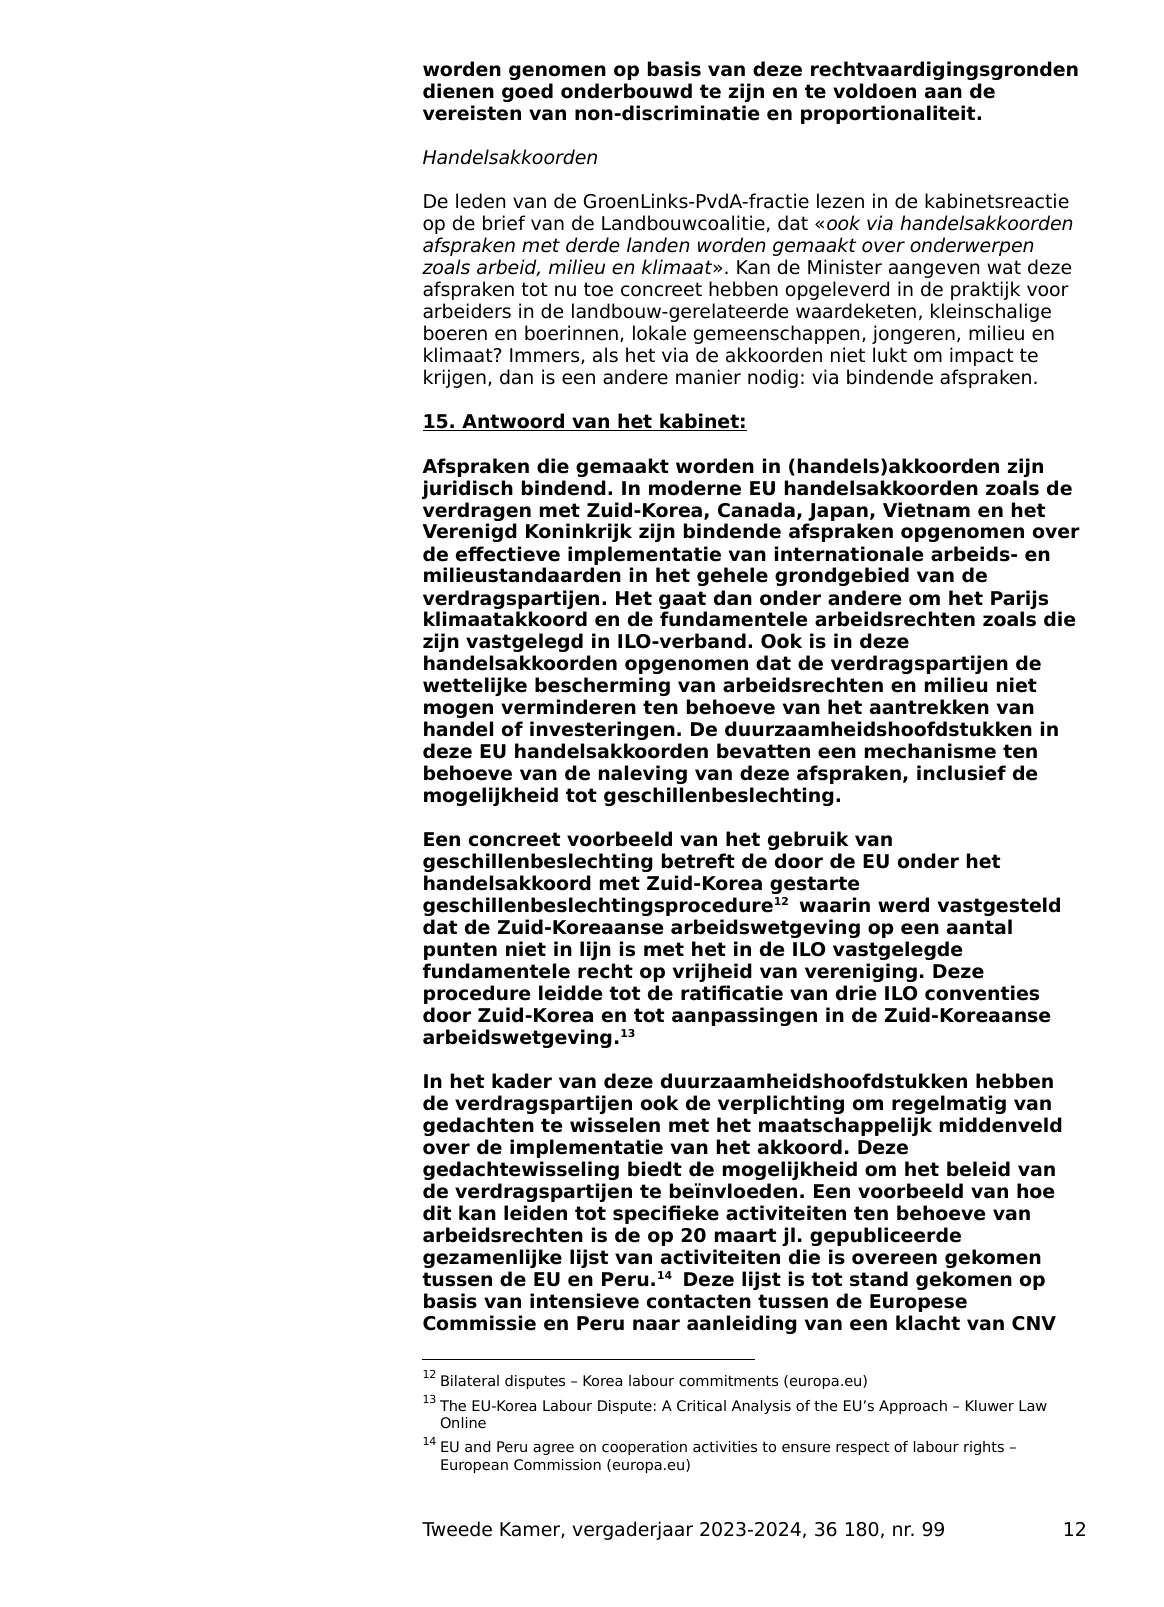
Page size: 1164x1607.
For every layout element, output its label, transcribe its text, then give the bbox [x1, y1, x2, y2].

subtitle 15. Antwoord van het kabinet: [422, 411, 1087, 433]
text In het kader van deze duurzaamheidshoofdstukken hebben de verdragspartijen ook de verplichting om regelmatig van gedachten te wisselen met het maatschappelijk middenveld over de implementatie van het akkoord. Deze gedachtewisseling biedt de mogelijkheid om het beleid van de verdragspartijen te beïnvloeden. Een voorbeeld van hoe dit kan leiden tot specifieke activiteiten ten behoeve van arbeidsrechten is de op 20 maart jl. gepubliceerde gezamenlijke lijst van activiteiten die is overeen gekomen tussen de EU en Peru. Deze lijst is tot stand gekomen op basis van intensieve contacten tussen de Europese Commissie en Peru naar aanleiding van een klacht van CNV [422, 1071, 1087, 1335]
text The EU-Korea Labour Dispute: A Critical Analysis of the EU’s Approach – Kluwer Law Online [422, 1393, 1087, 1432]
text worden genomen op basis van deze rechtvaardigingsgronden dienen goed onderbouwd te zijn en te voldoen aan de vereisten van non-discriminatie en proportionaliteit. [422, 59, 1087, 125]
subtitle Handelsakkoorden [422, 147, 1087, 169]
text Afspraken die gemaakt worden in (handels)akkoorden zijn juridisch bindend. In moderne EU handelsakkoorden zoals de verdragen met Zuid-Korea, Canada, Japan, Vietnam en het Verenigd Koninkrijk zijn bindende afspraken opgenomen over de effectieve implementatie van internationale arbeids- en milieustandaarden in het gehele grondgebied van de verdragspartijen. Het gaat dan onder andere om het Parijs klimaatakkoord en de fundamentele arbeidsrechten zoals die zijn vastgelegd in ILO-verband. Ook is in deze handelsakkoorden opgenomen dat de verdragspartijen de wettelijke bescherming van arbeidsrechten en milieu niet mogen verminderen ten behoeve van het aantrekken van handel of investeringen. De duurzaamheidshoofdstukken in deze EU handelsakkoorden bevatten een mechanisme ten behoeve van de naleving van deze afspraken, inclusief de mogelijkheid tot geschillenbeslechting. [422, 456, 1087, 807]
text De leden van de GroenLinks-PvdA-fractie lezen in de kabinetsreactie op de brief van de Landbouwcoalitie, dat «ook via handelsakkoorden afspraken met derde landen worden gemaakt over onderwerpen zoals arbeid, milieu en klimaat». Kan de Minister aangeven wat deze afspraken tot nu toe concreet hebben opgeleverd in de praktijk voor arbeiders in de landbouw-gerelateerde waardeketen, kleinschalige boeren en boerinnen, lokale gemeenschappen, jongeren, milieu en klimaat? Immers, als het via de akkoorden niet lukt om impact te krijgen, dan is een andere manier nodig: via bindende afspraken. [422, 191, 1087, 389]
text Een concreet voorbeeld van het gebruik van geschillenbeslechting betreft de door de EU onder het handelsakkoord met Zuid-Korea gestarte geschillenbeslechtingsprocedure waarin werd vastgesteld dat de Zuid-Koreaanse arbeidswetgeving op een aantal punten niet in lijn is met het in de ILO vastgelegde fundamentele recht op vrijheid van vereniging. Deze procedure leidde tot de ratificatie van drie ILO conventies door Zuid-Korea en tot aanpassingen in de Zuid-Koreaanse arbeidswetgeving. [422, 829, 1087, 1049]
text EU and Peru agree on cooperation activities to ensure respect of labour rights – European Commission (europa.eu) [422, 1435, 1087, 1474]
text Bilateral disputes – Korea labour commitments (europa.eu) [422, 1368, 1087, 1391]
